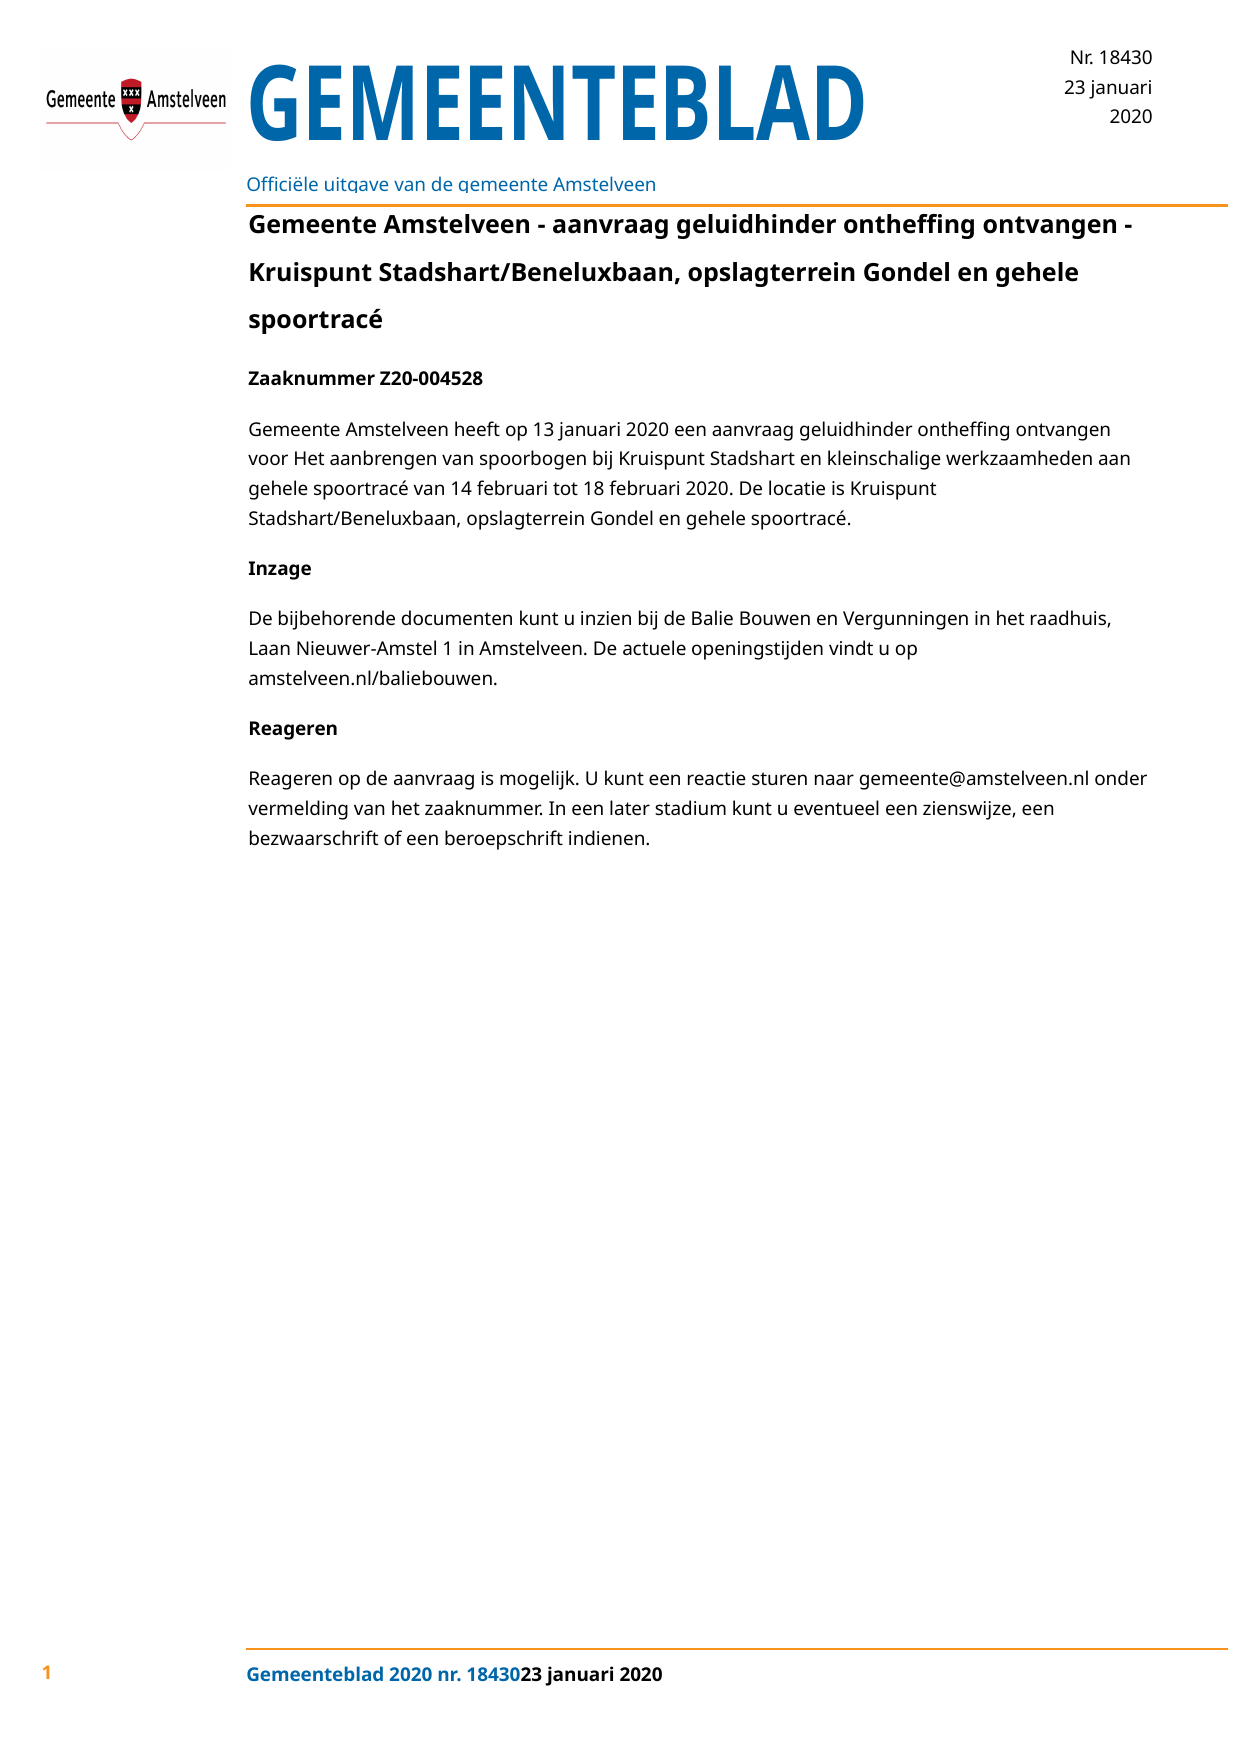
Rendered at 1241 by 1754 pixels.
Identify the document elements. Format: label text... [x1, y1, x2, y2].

picture [41, 47, 231, 172]
text Reageren [248, 715, 1152, 741]
text Gemeente Amstelveen heeft op 13 januari 2020 een aanvraag geluidhinder ontheffing ontvangen voor Het aanbrengen van spoorbogen bij Kruispunt Stadshart en kleinschalige werkzaamheden aan gehele spoortracé van 14 februari tot 18 februari 2020. De locatie is Kruispunt Stadshart/Beneluxbaan, opslagterrein Gondel en gehele spoortracé. [248, 416, 1152, 530]
text Reageren op de aanvraag is mogelijk. U kunt een reactie sturen naar gemeente@amstelveen.nl onder vermelding van het zaaknummer. In een later stadium kunt u eventueel een zienswijze, een bezwaarschrift of een beroepschrift indienen. [248, 766, 1152, 850]
text Zaaknummer Z20-004528 [248, 366, 1152, 391]
text Inzage [248, 555, 1152, 581]
text De bijbehorende documenten kunt u inzien bij de Balie Bouwen en Vergunningen in het raadhuis, Laan Nieuwer-Amstel 1 in Amstelveen. De actuele openingstijden vindt u op amstelveen.nl/baliebouwen. [248, 606, 1152, 690]
text Gemeente Amstelveen - aanvraag geluidhinder ontheffing ontvangen - Kruispunt Stadshart/Beneluxbaan, opslagterrein Gondel en gehele spoortracé [248, 207, 1152, 336]
